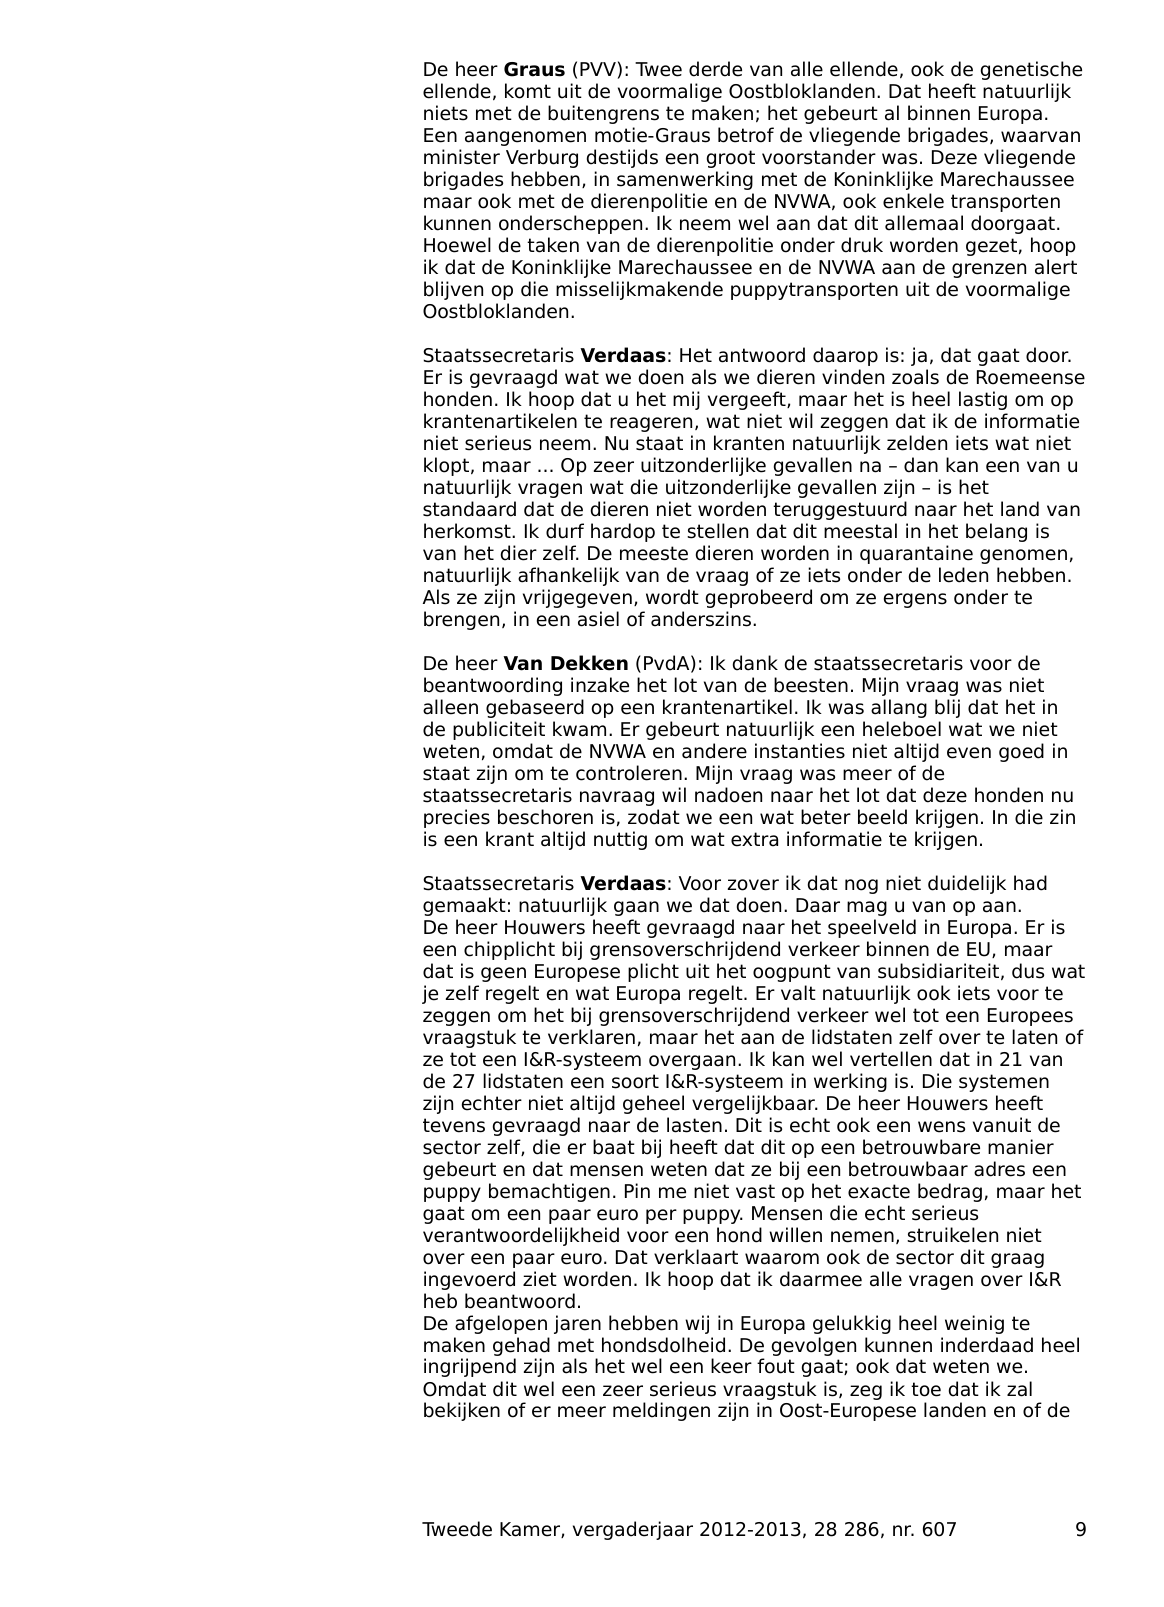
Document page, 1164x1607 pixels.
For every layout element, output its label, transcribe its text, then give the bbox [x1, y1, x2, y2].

text Er is gevraagd wat we doen als we dieren vinden zoals de Roemeense honden. Ik hoop dat u het mij vergeeft, maar het is heel lastig om op krantenartikelen te reageren, wat niet wil zeggen dat ik de informatie niet serieus neem. Nu staat in kranten natuurlijk zelden iets wat niet klopt, maar ... Op zeer uitzonderlijke gevallen na – dan kan een van u natuurlijk vragen wat die uitzonderlijke gevallen zijn – is het standaard dat de dieren niet worden teruggestuurd naar het land van herkomst. Ik durf hardop te stellen dat dit meestal in het belang is van het dier zelf. De meeste dieren worden in quarantaine genomen, natuurlijk afhankelijk van de vraag of ze iets onder de leden hebben. Als ze zijn vrijgegeven, wordt geprobeerd om ze ergens onder te brengen, in een asiel of anderszins. [422, 367, 1087, 631]
text De heer Van Dekken (PvdA): Ik dank de staatssecretaris voor de beantwoording inzake het lot van de beesten. Mijn vraag was niet alleen gebaseerd op een krantenartikel. Ik was allang blij dat het in de publiciteit kwam. Er gebeurt natuurlijk een heleboel wat we niet weten, omdat de NVWA en andere instanties niet altijd even goed in staat zijn om te controleren. Mijn vraag was meer of de staatssecretaris navraag wil nadoen naar het lot dat deze honden nu precies beschoren is, zodat we een wat beter beeld krijgen. In die zin is een krant altijd nuttig om wat extra informatie te krijgen. [422, 653, 1087, 851]
text De heer Houwers heeft gevraagd naar het speelveld in Europa. Er is een chipplicht bij grensoverschrijdend verkeer binnen de EU, maar dat is geen Europese plicht uit het oogpunt van subsidiariteit, dus wat je zelf regelt en wat Europa regelt. Er valt natuurlijk ook iets voor te zeggen om het bij grensoverschrijdend verkeer wel tot een Europees vraagstuk te verklaren, maar het aan de lidstaten zelf over te laten of ze tot een I&R-systeem overgaan. Ik kan wel vertellen dat in 21 van de 27 lidstaten een soort I&R-systeem in werking is. Die systemen zijn echter niet altijd geheel vergelijkbaar. De heer Houwers heeft tevens gevraagd naar de lasten. Dit is echt ook een wens vanuit de sector zelf, die er baat bij heeft dat dit op een betrouwbare manier gebeurt en dat mensen weten dat ze bij een betrouwbaar adres een puppy bemachtigen. Pin me niet vast op het exacte bedrag, maar het gaat om een paar euro per puppy. Mensen die echt serieus verantwoordelijkheid voor een hond willen nemen, struikelen niet over een paar euro. Dat verklaart waarom ook de sector dit graag ingevoerd ziet worden. Ik hoop dat ik daarmee alle vragen over I&R heb beantwoord. [422, 917, 1087, 1312]
text Staatssecretaris Verdaas: Voor zover ik dat nog niet duidelijk had gemaakt: natuurlijk gaan we dat doen. Daar mag u van op aan. [422, 873, 1087, 917]
text De heer Graus (PVV): Twee derde van alle ellende, ook de genetische ellende, komt uit de voormalige Oostbloklanden. Dat heeft natuurlijk niets met de buitengrens te maken; het gebeurt al binnen Europa. Een aangenomen motie-Graus betrof de vliegende brigades, waarvan minister Verburg destijds een groot voorstander was. Deze vliegende brigades hebben, in samenwerking met de Koninklijke Marechaussee maar ook met de dierenpolitie en de NVWA, ook enkele transporten kunnen onderscheppen. Ik neem wel aan dat dit allemaal doorgaat. Hoewel de taken van de dierenpolitie onder druk worden gezet, hoop ik dat de Koninklijke Marechaussee en de NVWA aan de grenzen alert blijven op die misselijkmakende puppytransporten uit de voormalige Oostbloklanden. [422, 59, 1087, 323]
text Staatssecretaris Verdaas: Het antwoord daarop is: ja, dat gaat door. [422, 345, 1087, 367]
text De afgelopen jaren hebben wij in Europa gelukkig heel weinig te maken gehad met hondsdolheid. De gevolgen kunnen inderdaad heel ingrijpend zijn als het wel een keer fout gaat; ook dat weten we. Omdat dit wel een zeer serieus vraagstuk is, zeg ik toe dat ik zal bekijken of er meer meldingen zijn in Oost-Europese landen en of de [422, 1312, 1087, 1422]
